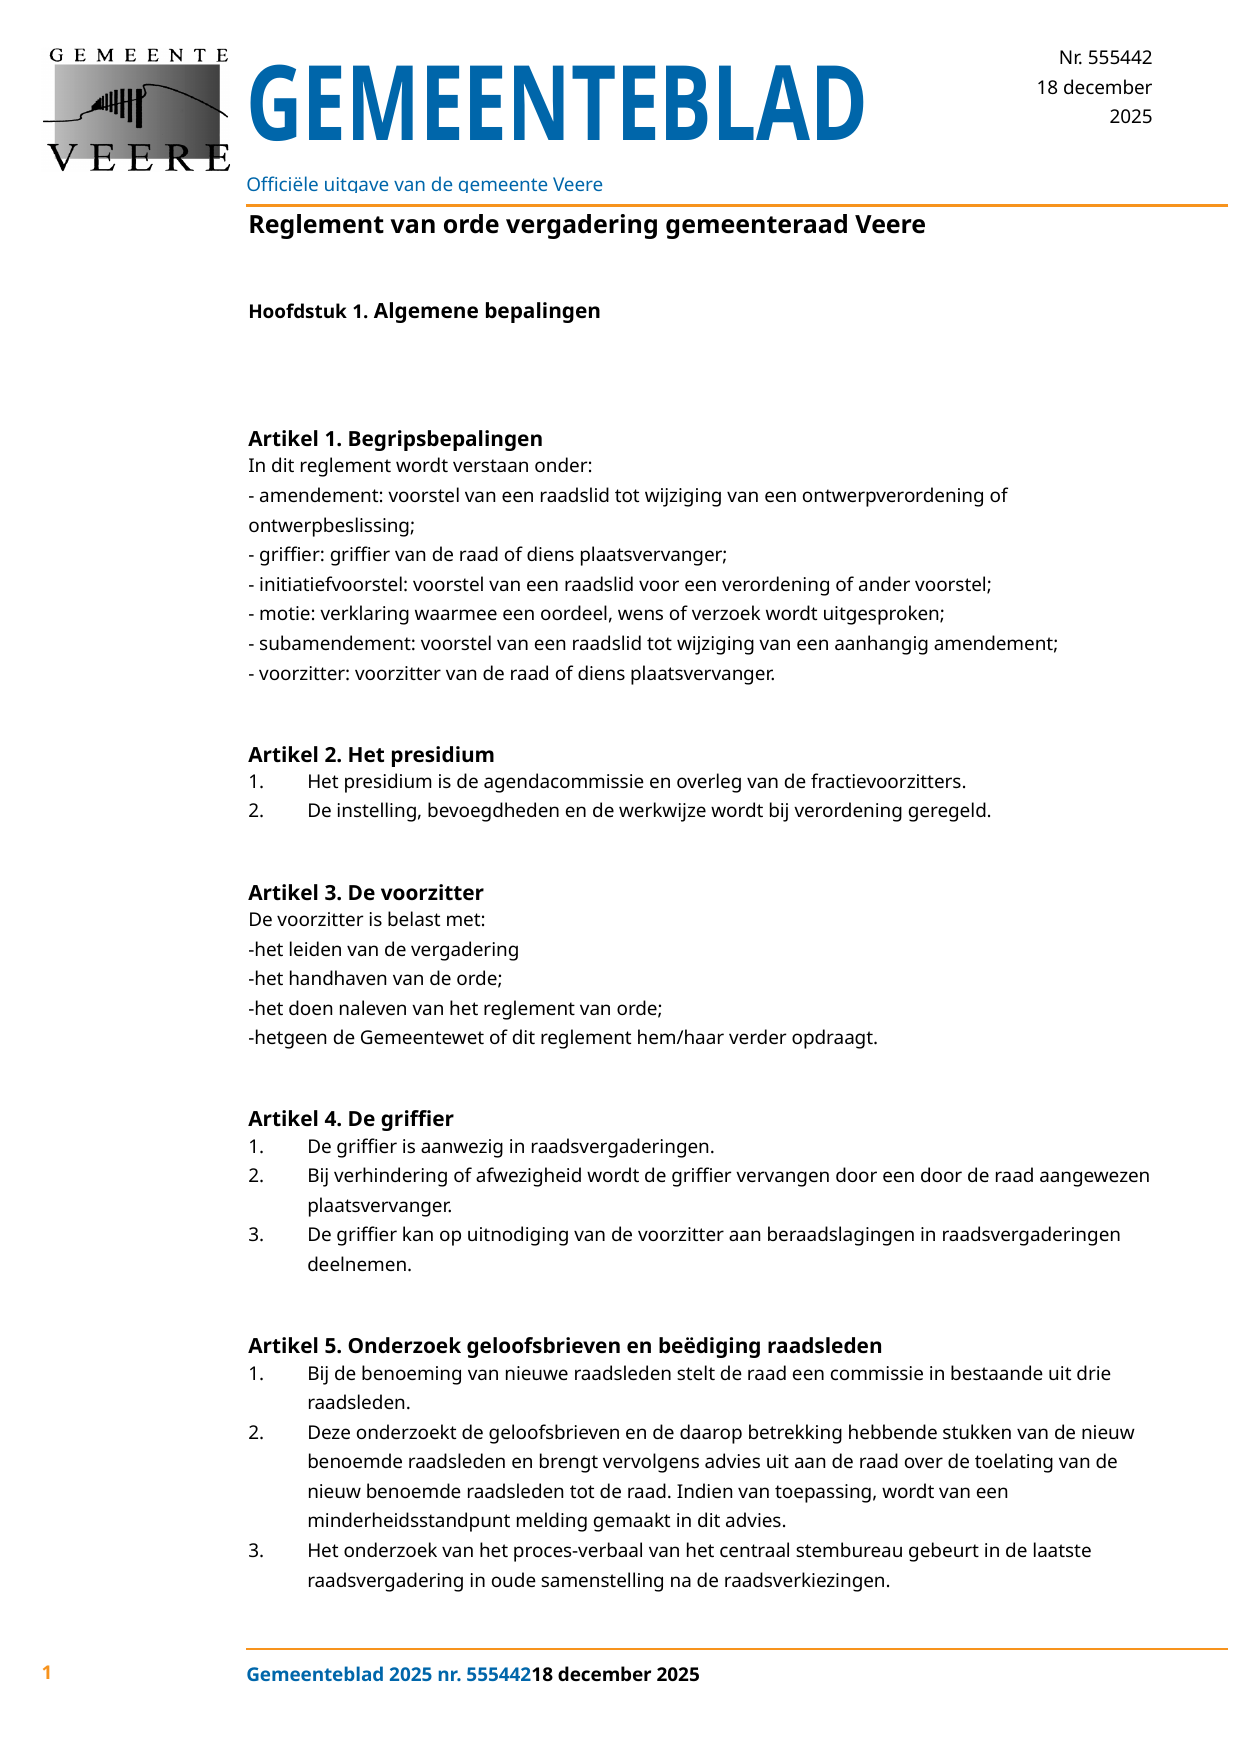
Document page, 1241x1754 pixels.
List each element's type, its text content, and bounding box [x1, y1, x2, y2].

list Bij de benoeming van nieuwe raadsleden stelt de raad een commissie in bestaande uit drie raadsleden. [248, 1360, 1152, 1415]
text Artikel 2. Het presidium [248, 740, 1152, 768]
text Artikel 3. De voorzitter [248, 878, 1152, 906]
text -het handhaven van de orde; [248, 965, 1152, 991]
list Het onderzoek van het proces-verbaal van het centraal stembureau gebeurt in de laatste raadsvergadering in oude samenstelling na de raadsverkiezingen. [248, 1537, 1152, 1592]
picture [41, 47, 231, 172]
list Het presidium is de agendacommissie en overleg van de fractievoorzitters. [248, 768, 1152, 794]
text Artikel 4. De griffier [248, 1104, 1152, 1133]
text Hoofdstuk 1. Algemene bepalingen [248, 296, 1152, 324]
list Deze onderzoekt de geloofsbrieven en de daarop betrekking hebbende stukken van de nieuw benoemde raadsleden en brengt vervolgens advies uit aan de raad over de toelating van de nieuw benoemde raadsleden tot de raad. Indien van toepassing, wordt van een minderheidsstandpunt melding gemaakt in dit advies. [248, 1419, 1152, 1533]
text -hetgeen de Gemeentewet of dit reglement hem/haar verder opdraagt. [248, 1024, 1152, 1050]
text - griffier: griffier van de raad of diens plaatsvervanger; [248, 541, 1152, 567]
text - motie: verklaring waarmee een oordeel, wens of verzoek wordt uitgesproken; [248, 601, 1152, 626]
text In dit reglement wordt verstaan onder: [248, 453, 1152, 478]
list De griffier kan op uitnodiging van de voorzitter aan beraadslagingen in raadsvergaderingen deelnemen. [248, 1222, 1152, 1277]
text -het leiden van de vergadering [248, 936, 1152, 961]
text -het doen naleven van het reglement van orde; [248, 995, 1152, 1021]
text - amendement: voorstel van een raadslid tot wijziging van een ontwerpverordening of ontwerpbeslissing; [248, 482, 1152, 537]
text - voorzitter: voorzitter van de raad of diens plaatsvervanger. [248, 660, 1152, 685]
list De instelling, bevoegdheden en de werkwijze wordt bij verordening geregeld. [248, 798, 1152, 823]
text Artikel 5. Onderzoek geloofsbrieven en beëdiging raadsleden [248, 1331, 1152, 1360]
text De voorzitter is belast met: [248, 906, 1152, 932]
text - subamendement: voorstel van een raadslid tot wijziging van een aanhangig amendement; [248, 630, 1152, 656]
text Reglement van orde vergadering gemeenteraad Veere [248, 207, 1152, 241]
text Artikel 1. Begripsbepalingen [248, 424, 1152, 453]
list De griffier is aanwezig in raadsvergaderingen. [248, 1133, 1152, 1159]
text - initiatiefvoorstel: voorstel van een raadslid voor een verordening of ander voorstel; [248, 571, 1152, 597]
list Bij verhindering of afwezigheid wordt de griffier vervangen door een door de raad aangewezen plaatsvervanger. [248, 1162, 1152, 1218]
